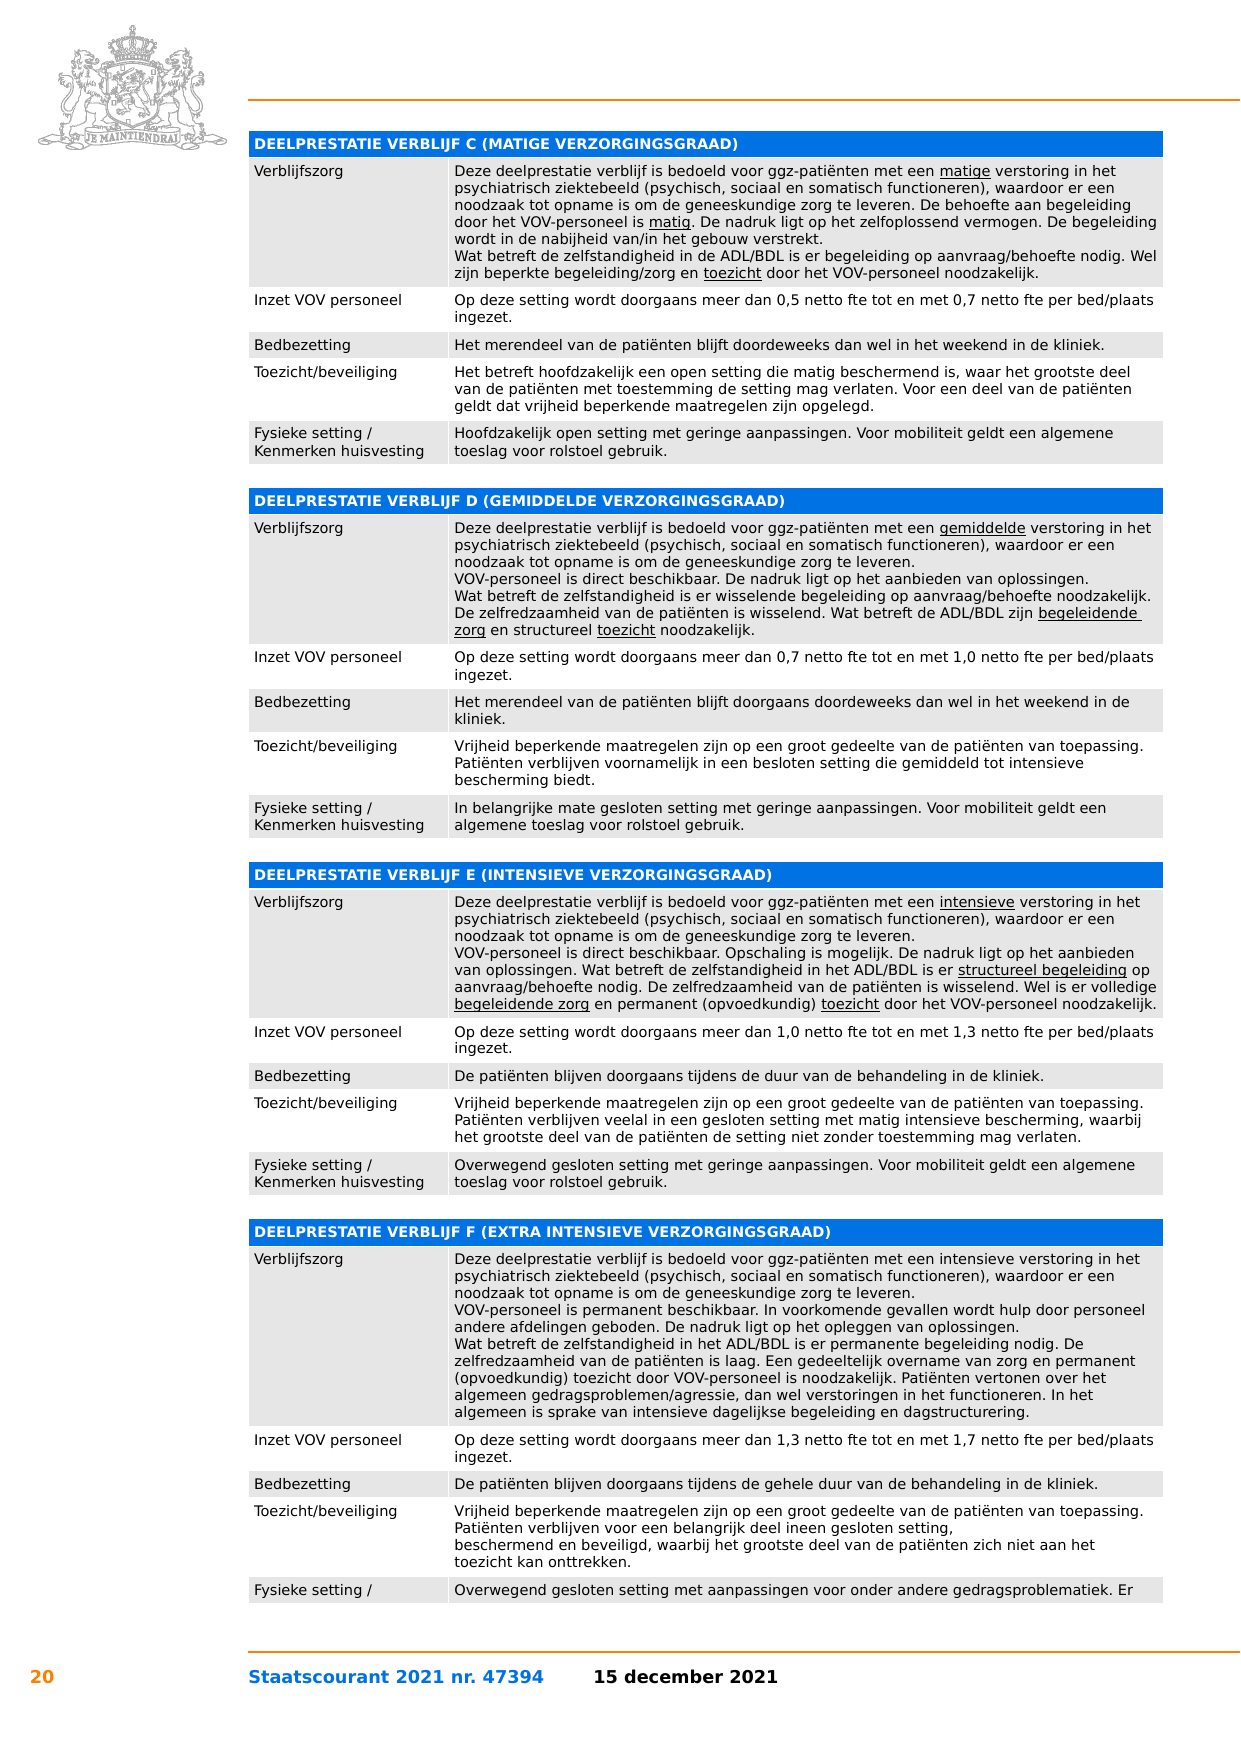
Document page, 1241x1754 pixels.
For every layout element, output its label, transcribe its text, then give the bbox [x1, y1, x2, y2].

table_cell Inzet VOV personeel [249, 1019, 448, 1062]
table_cell Op deze setting wordt doorgaans meer dan 1,0 netto fte tot en met 1,3 netto fte per bed/plaats ingezet. [449, 1019, 1163, 1062]
table_cell Deze deelprestatie verblijf is bedoeld voor ggz-patiënten met een matige verstoring in het psychiatrisch ziektebeeld (psychisch, sociaal en somatisch functioneren), waardoor er een noodzaak tot opname is om de geneeskundige zorg te leveren. De behoefte aan begeleiding door het VOV-personeel is matig. De nadruk ligt op het zelfoplossend vermogen. De begeleiding wordt in de nabijheid van/in het gebouw verstrekt. Wat betreft de zelfstandigheid in de ADL/BDL is er begeleiding op aanvraag/behoefte nodig. Wel zijn beperkte begeleiding/zorg en toezicht door het VOV-personeel noodzakelijk. [449, 158, 1163, 287]
table_header DEELPRESTATIE VERBLIJF F (EXTRA INTENSIEVE VERZORGINGSGRAAD) [249, 1219, 1163, 1246]
table_cell Vrijheid beperkende maatregelen zijn op een groot gedeelte van de patiënten van toepassing. Patiënten verblijven voornamelijk in een besloten setting die gemiddeld tot intensieve bescherming biedt. [449, 734, 1163, 794]
table_cell Hoofdzakelijk open setting met geringe aanpassingen. Voor mobiliteit geldt een algemene toeslag voor rolstoel gebruik. [449, 421, 1163, 464]
table_cell Fysieke setting / Kenmerken huisvesting [249, 795, 448, 838]
table_cell Het betreft hoofdzakelijk een open setting die matig beschermend is, waar het grootste deel van de patiënten met toestemming de setting mag verlaten. Voor een deel van de patiënten geldt dat vrijheid beperkende maatregelen zijn opgelegd. [449, 359, 1163, 420]
table_cell Het merendeel van de patiënten blijft doordeweeks dan wel in het weekend in de kliniek. [449, 332, 1163, 358]
table_header DEELPRESTATIE VERBLIJF D (GEMIDDELDE VERZORGINGSGRAAD) [249, 488, 1163, 514]
table_cell Bedbezetting [249, 1063, 448, 1089]
table_cell Vrijheid beperkende maatregelen zijn op een groot gedeelte van de patiënten van toepassing. Patiënten verblijven veelal in een gesloten setting met matig intensieve bescherming, waarbij het grootste deel van de patiënten de setting niet zonder toestemming mag verlaten. [449, 1091, 1163, 1151]
table_cell Deze deelprestatie verblijf is bedoeld voor ggz-patiënten met een intensieve verstoring in het psychiatrisch ziektebeeld (psychisch, sociaal en somatisch functioneren), waardoor er een noodzaak tot opname is om de geneeskundige zorg te leveren. VOV-personeel is direct beschikbaar. Opschaling is mogelijk. De nadruk ligt op het aanbieden van oplossingen. Wat betreft de zelfstandigheid in het ADL/BDL is er structureel begeleiding op aanvraag/behoefte nodig. De zelfredzaamheid van de patiënten is wisselend. Wel is er volledige begeleidende zorg en permanent (opvoedkundig) toezicht door het VOV-personeel noodzakelijk. [449, 890, 1163, 1018]
table_cell Bedbezetting [249, 1471, 448, 1497]
table_cell Verblijfszorg [249, 515, 448, 644]
table_cell Overwegend gesloten setting met aanpassingen voor onder andere gedragsproblematiek. Er [449, 1577, 1163, 1603]
table_header DEELPRESTATIE VERBLIJF E (INTENSIEVE VERZORGINGSGRAAD) [249, 862, 1163, 888]
picture [38, 25, 227, 150]
table_cell De patiënten blijven doorgaans tijdens de gehele duur van de behandeling in de kliniek. [449, 1471, 1163, 1497]
table_cell Fysieke setting / [249, 1577, 448, 1603]
table_cell Verblijfszorg [249, 158, 448, 287]
table_cell De patiënten blijven doorgaans tijdens de duur van de behandeling in de kliniek. [449, 1063, 1163, 1089]
table_cell Fysieke setting / Kenmerken huisvesting [249, 421, 448, 464]
table_cell Op deze setting wordt doorgaans meer dan 1,3 netto fte tot en met 1,7 netto fte per bed/plaats ingezet. [449, 1427, 1163, 1470]
table_header DEELPRESTATIE VERBLIJF C (MATIGE VERZORGINGSGRAAD) [249, 131, 1163, 157]
table_cell Toezicht/beveiliging [249, 734, 448, 794]
table_cell Overwegend gesloten setting met geringe aanpassingen. Voor mobiliteit geldt een algemene toeslag voor rolstoel gebruik. [449, 1152, 1163, 1195]
table_cell Inzet VOV personeel [249, 1427, 448, 1470]
table_cell Toezicht/beveiliging [249, 1091, 448, 1151]
table_cell Op deze setting wordt doorgaans meer dan 0,5 netto fte tot en met 0,7 netto fte per bed/plaats ingezet. [449, 288, 1163, 331]
table_cell Verblijfszorg [249, 1247, 448, 1426]
table_cell Fysieke setting / Kenmerken huisvesting [249, 1152, 448, 1195]
table_cell Toezicht/beveiliging [249, 1499, 448, 1576]
table_cell Deze deelprestatie verblijf is bedoeld voor ggz-patiënten met een intensieve verstoring in het psychiatrisch ziektebeeld (psychisch, sociaal en somatisch functioneren), waardoor er een noodzaak tot opname is om de geneeskundige zorg te leveren. VOV-personeel is permanent beschikbaar. In voorkomende gevallen wordt hulp door personeel andere afdelingen geboden. De nadruk ligt op het opleggen van oplossingen. Wat betreft de zelfstandigheid in het ADL/BDL is er permanente begeleiding nodig. De zelfredzaamheid van de patiënten is laag. Een gedeeltelijk overname van zorg en permanent (opvoedkundig) toezicht door VOV-personeel is noodzakelijk. Patiënten vertonen over het algemeen gedragsproblemen/agressie, dan wel verstoringen in het functioneren. In het algemeen is sprake van intensieve dagelijkse begeleiding en dagstructurering. [449, 1247, 1163, 1426]
table_cell Bedbezetting [249, 332, 448, 358]
table_cell Verblijfszorg [249, 890, 448, 1018]
table_cell Inzet VOV personeel [249, 288, 448, 331]
table_cell Toezicht/beveiliging [249, 359, 448, 420]
table_cell Op deze setting wordt doorgaans meer dan 0,7 netto fte tot en met 1,0 netto fte per bed/plaats ingezet. [449, 645, 1163, 688]
table_cell Deze deelprestatie verblijf is bedoeld voor ggz-patiënten met een gemiddelde verstoring in het psychiatrisch ziektebeeld (psychisch, sociaal en somatisch functioneren), waardoor er een noodzaak tot opname is om de geneeskundige zorg te leveren. VOV-personeel is direct beschikbaar. De nadruk ligt op het aanbieden van oplossingen. Wat betreft de zelfstandigheid is er wisselende begeleiding op aanvraag/behoefte noodzakelijk. De zelfredzaamheid van de patiënten is wisselend. Wat betreft de ADL/BDL zijn begeleidende zorg en structureel toezicht noodzakelijk. [449, 515, 1163, 644]
table_cell Vrijheid beperkende maatregelen zijn op een groot gedeelte van de patiënten van toepassing. Patiënten verblijven voor een belangrijk deel ineen gesloten setting, beschermend en beveiligd, waarbij het grootste deel van de patiënten zich niet aan het toezicht kan onttrekken. [449, 1499, 1163, 1576]
table_cell Het merendeel van de patiënten blijft doorgaans doordeweeks dan wel in het weekend in de kliniek. [449, 689, 1163, 732]
table_cell In belangrijke mate gesloten setting met geringe aanpassingen. Voor mobiliteit geldt een algemene toeslag voor rolstoel gebruik. [449, 795, 1163, 838]
table_cell Inzet VOV personeel [249, 645, 448, 688]
table_cell Bedbezetting [249, 689, 448, 732]
